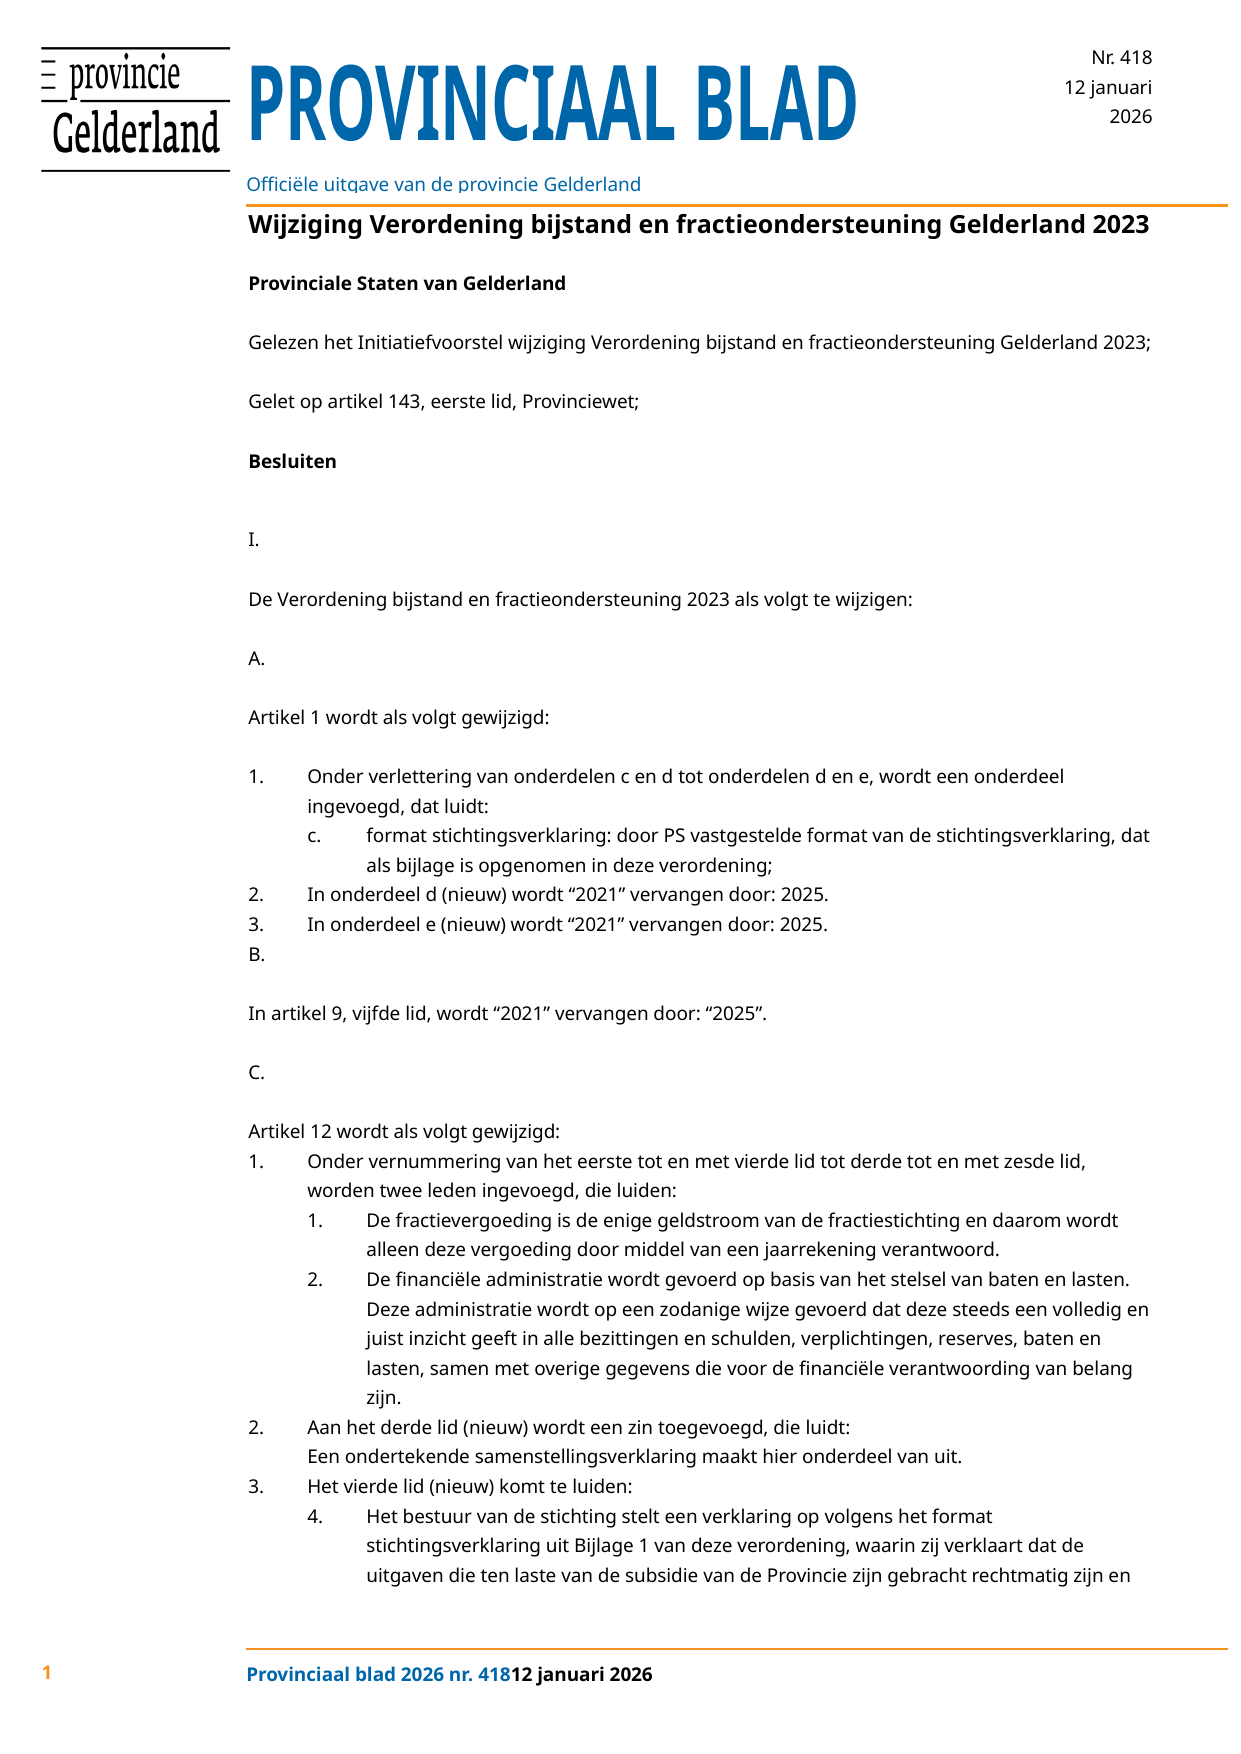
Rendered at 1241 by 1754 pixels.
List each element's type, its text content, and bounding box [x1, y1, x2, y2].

list De financiële administratie wordt gevoerd op basis van het stelsel van baten en lasten. Deze administratie wordt op een zodanige wijze gevoerd dat deze steeds een volledig en juist inzicht geeft in alle bezittingen en schulden, verplichtingen, reserves, baten en lasten, samen met overige gegevens die voor de financiële verantwoording van belang zijn. [307, 1266, 1152, 1410]
list Onder verlettering van onderdelen c en d tot onderdelen d en e, wordt een onderdeel ingevoegd, dat luidt: [248, 763, 1152, 819]
list In onderdeel e (nieuw) wordt “2021” vervangen door: 2025. [248, 911, 1152, 937]
text Provinciale Staten van Gelderland [248, 270, 1152, 296]
list In onderdeel d (nieuw) wordt “2021” vervangen door: 2025. [248, 882, 1152, 907]
list Het vierde lid (nieuw) komt te luiden: [248, 1473, 1152, 1499]
text Besluiten [248, 448, 1152, 473]
text Artikel 12 wordt als volgt gewijzigd: [248, 1118, 1152, 1144]
list Aan het derde lid (nieuw) wordt een zin toegevoegd, die luidt: [248, 1414, 1152, 1440]
text Artikel 1 wordt als volgt gewijzigd: [248, 704, 1152, 730]
text C. [248, 1059, 1152, 1085]
text De Verordening bijstand en fractieondersteuning 2023 als volgt te wijzigen: [248, 586, 1152, 612]
list Een ondertekende samenstellingsverklaring maakt hier onderdeel van uit. [248, 1444, 1152, 1469]
list format stichtingsverklaring: door PS vastgestelde format van de stichtingsverklaring, dat als bijlage is opgenomen in deze verordening; [307, 822, 1152, 878]
text Gelet op artikel 143, eerste lid, Provinciewet; [248, 389, 1152, 414]
list De fractievergoeding is de enige geldstroom van de fractiestichting en daarom wordt alleen deze vergoeding door middel van een jaarrekening verantwoord. [307, 1207, 1152, 1262]
text In artikel 9, vijfde lid, wordt “2021” vervangen door: “2025”. [248, 1000, 1152, 1026]
text Gelezen het Initiatiefvoorstel wijziging Verordening bijstand en fractieondersteuning Gelderland 2023; [248, 329, 1152, 355]
text I. [248, 527, 1152, 552]
text Wijziging Verordening bijstand en fractieondersteuning Gelderland 2023 [248, 207, 1152, 241]
list Onder vernummering van het eerste tot en met vierde lid tot derde tot en met zesde lid, worden twee leden ingevoegd, die luiden: [248, 1148, 1152, 1203]
text B. [248, 941, 1152, 967]
list Het bestuur van de stichting stelt een verklaring op volgens het format stichtingsverklaring uit Bijlage 1 van deze verordening, waarin zij verklaart dat de uitgaven die ten laste van de subsidie van de Provincie zijn gebracht rechtmatig zijn en [307, 1503, 1152, 1588]
text A. [248, 645, 1152, 671]
picture [41, 47, 231, 172]
